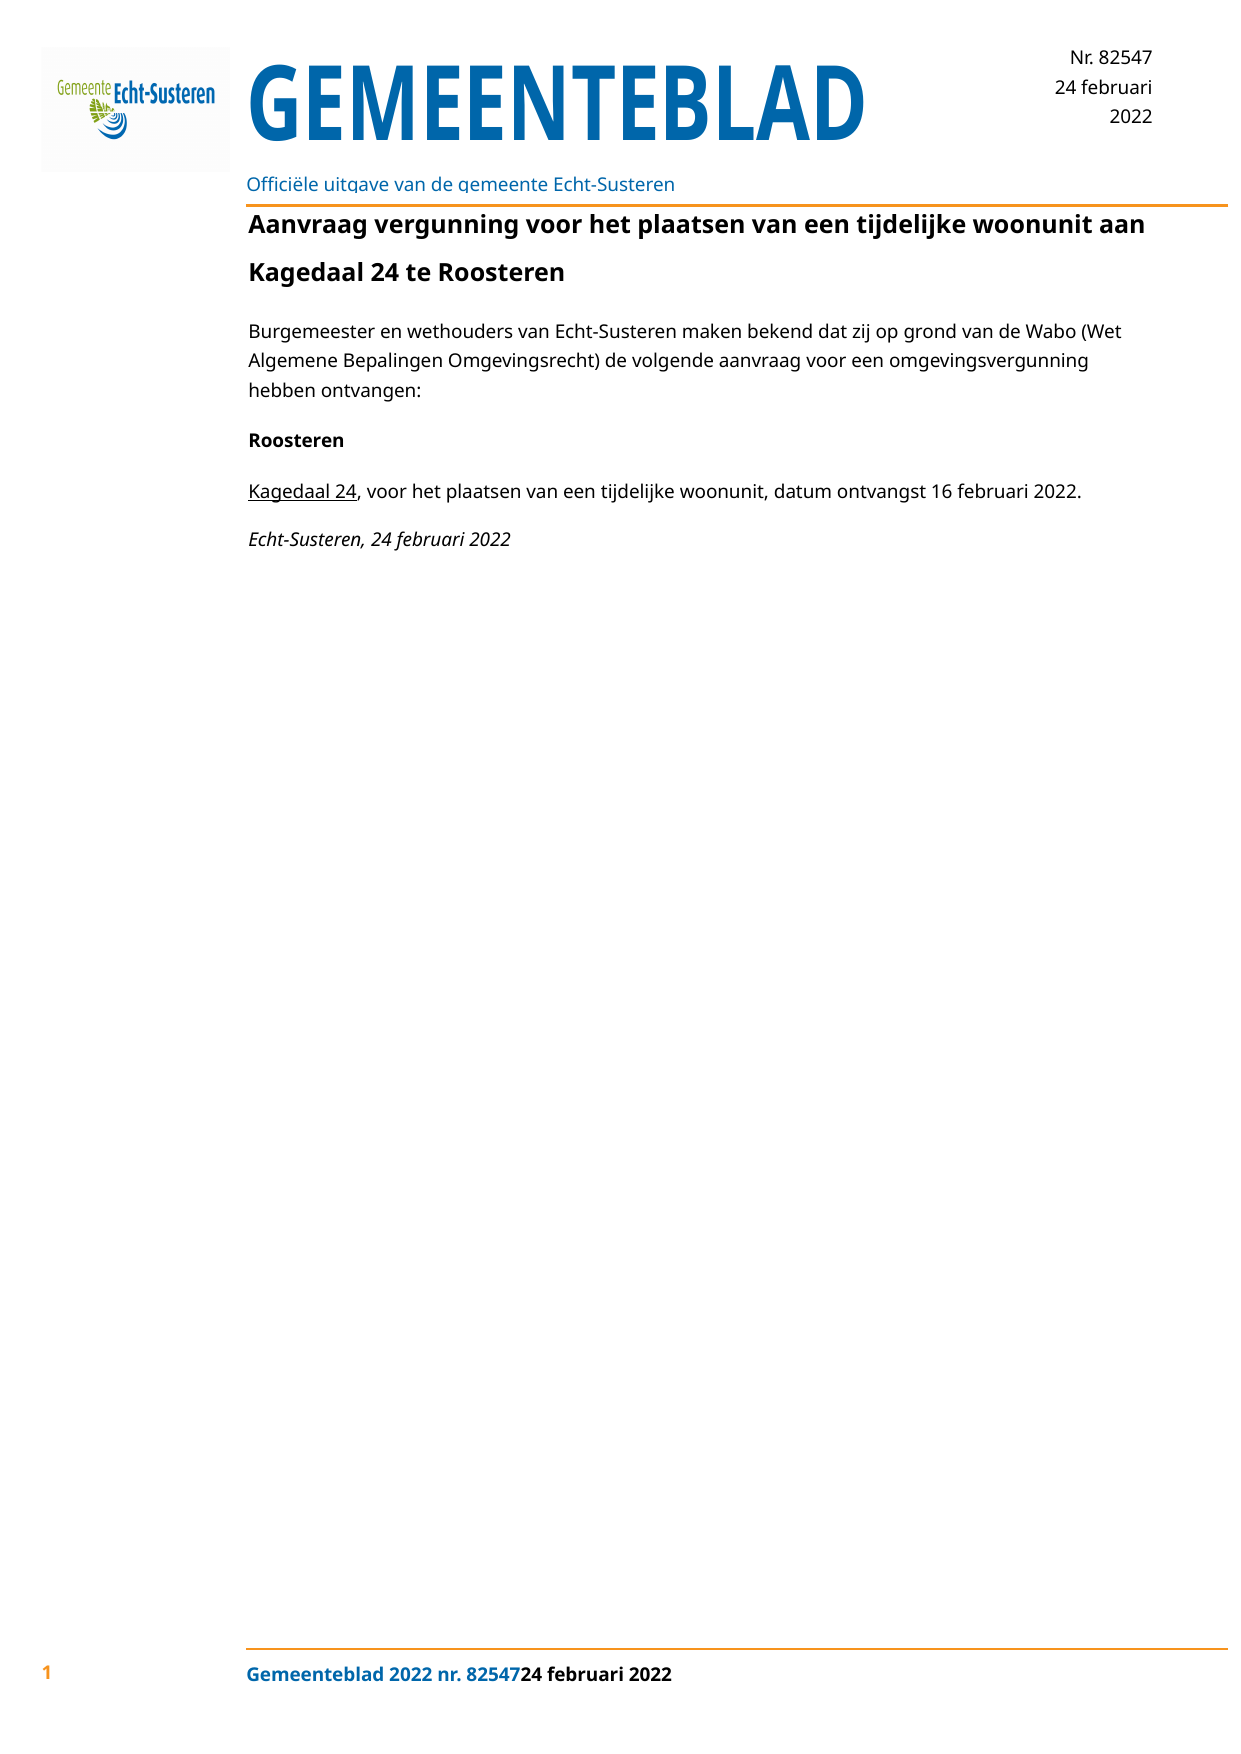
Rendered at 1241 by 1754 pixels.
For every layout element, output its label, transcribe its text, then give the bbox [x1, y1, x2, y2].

picture [41, 47, 231, 172]
text Roosteren [248, 427, 1152, 453]
text Kagedaal 24, voor het plaatsen van een tijdelijke woonunit, datum ontvangst 16 februari 2022. [248, 478, 1152, 504]
text Echt-Susteren, 24 februari 2022 [248, 526, 1152, 551]
text Burgemeester en wethouders van Echt-Susteren maken bekend dat zij op grond van de Wabo (Wet Algemene Bepalingen Omgevingsrecht) de volgende aanvraag voor een omgevingsvergunning hebben ontvangen: [248, 318, 1152, 403]
text Aanvraag vergunning voor het plaatsen van een tijdelijke woonunit aan Kagedaal 24 te Roosteren [248, 207, 1152, 288]
